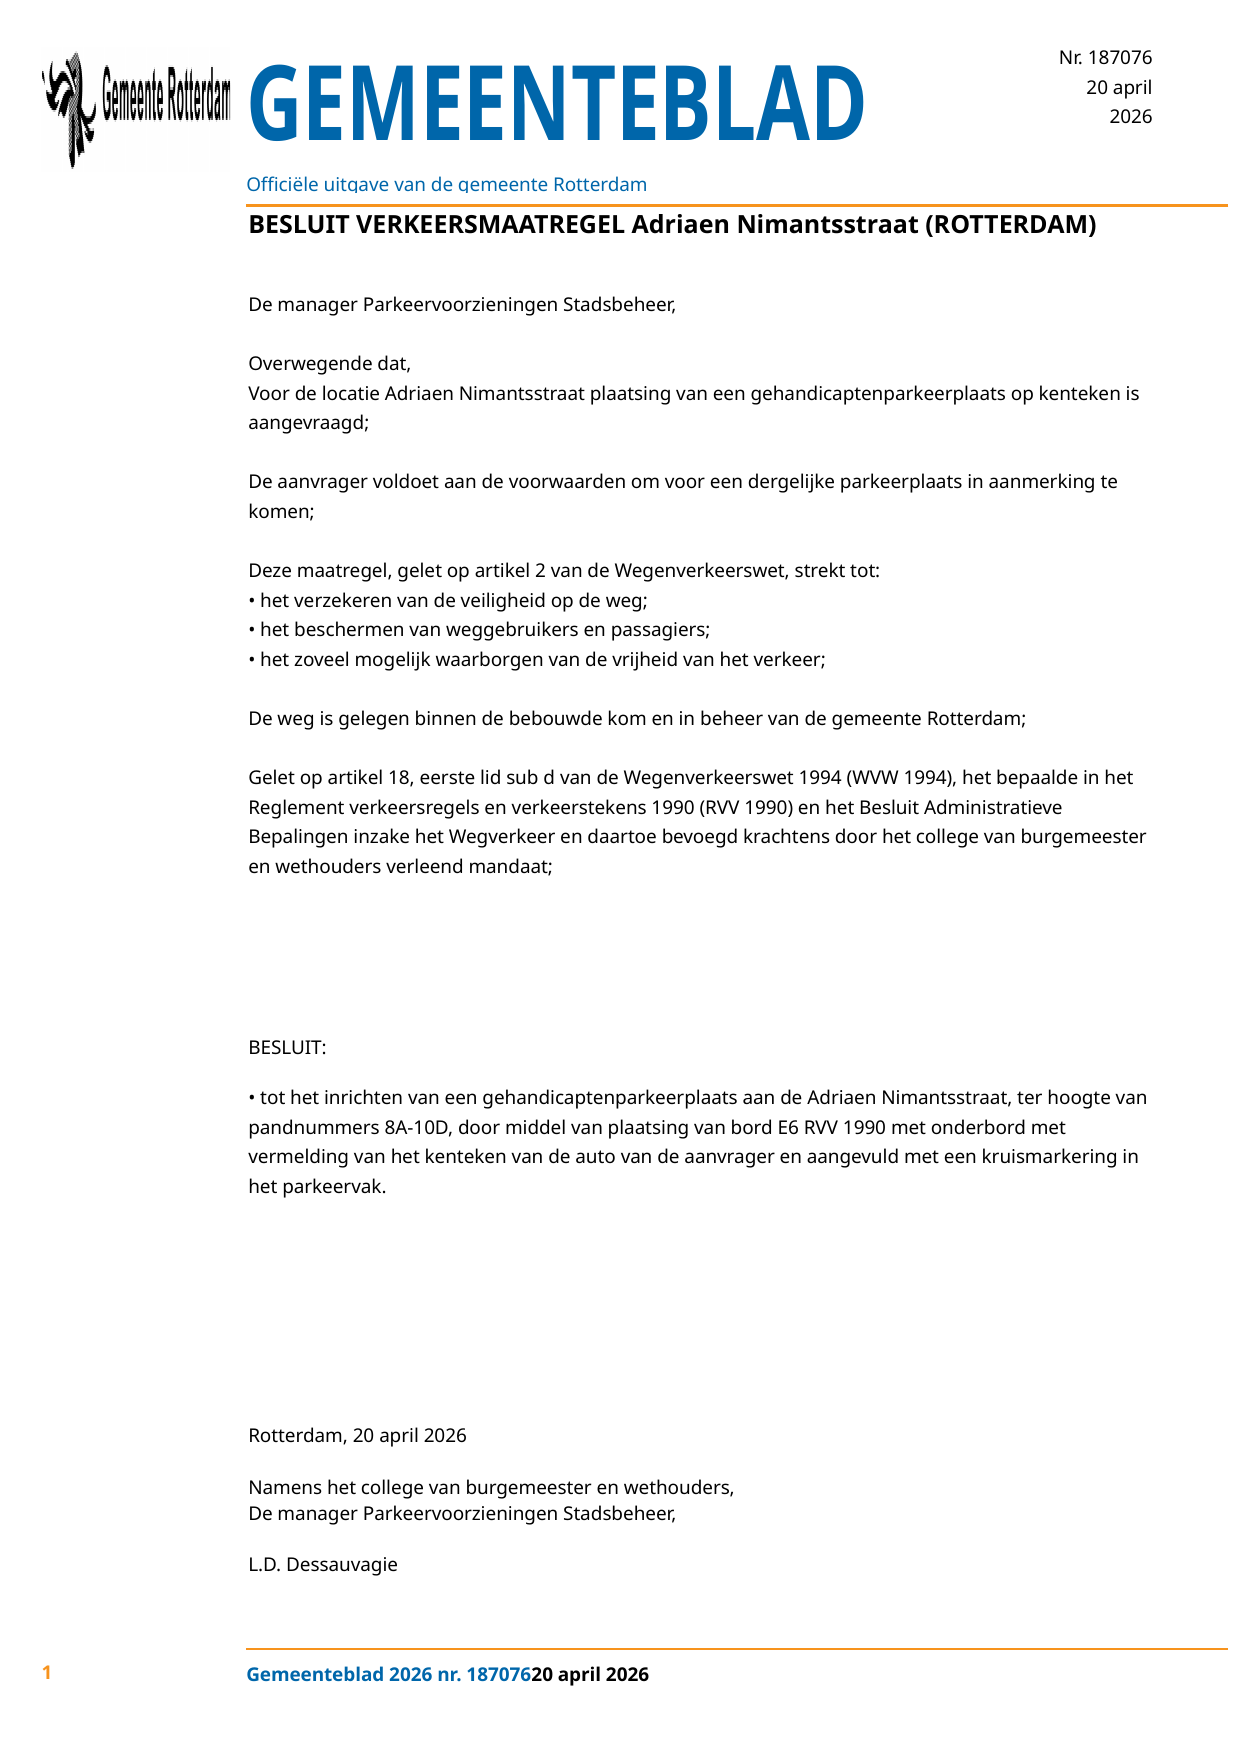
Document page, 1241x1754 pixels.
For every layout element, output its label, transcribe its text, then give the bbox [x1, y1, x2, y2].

text • het verzekeren van de veiligheid op de weg; [248, 587, 1152, 613]
text Deze maatregel, gelet op artikel 2 van de Wegenverkeerswet, strekt tot: [248, 557, 1152, 583]
text BESLUIT VERKEERSMAATREGEL Adriaen Nimantsstraat (ROTTERDAM) [248, 207, 1152, 241]
text L.D. Dessauvagie [248, 1551, 1152, 1577]
text Gelet op artikel 18, eerste lid sub d van de Wegenverkeerswet 1994 (WVW 1994), het bepaalde in het Reglement verkeersregels en verkeerstekens 1990 (RVV 1990) en het Besluit Administratieve Bepalingen inzake het Wegverkeer en daartoe bevoegd krachtens door het college van burgemeester en wethouders verleend mandaat; [248, 764, 1152, 879]
text De weg is gelegen binnen de bebouwde kom en in beheer van de gemeente Rotterdam; [248, 705, 1152, 731]
text Namens het college van burgemeester en wethouders, [248, 1474, 1152, 1500]
text • tot het inrichten van een gehandicaptenparkeerplaats aan de Adriaen Nimantsstraat, ter hoogte van pandnummers 8A-10D, door middel van plaatsing van bord E6 RVV 1990 met onderbord met vermelding van het kenteken van de auto van de aanvrager en aangevuld met een kruismarkering in het parkeervak. [248, 1084, 1152, 1199]
text Voor de locatie Adriaen Nimantsstraat plaatsing van een gehandicaptenparkeerplaats op kenteken is aangevraagd; [248, 380, 1152, 435]
text • het zoveel mogelijk waarborgen van de vrijheid van het verkeer; [248, 646, 1152, 672]
text Rotterdam, 20 april 2026 [248, 1423, 1152, 1448]
text Overwegende dat, [248, 350, 1152, 376]
picture [41, 47, 231, 172]
text De aanvrager voldoet aan de voorwaarden om voor een dergelijke parkeerplaats in aanmerking te komen; [248, 468, 1152, 524]
text De manager Parkeervoorzieningen Stadsbeheer, [248, 1500, 1152, 1526]
text De manager Parkeervoorzieningen Stadsbeheer, [248, 291, 1152, 317]
text BESLUIT: [248, 1034, 1152, 1060]
text • het beschermen van weggebruikers en passagiers; [248, 616, 1152, 642]
